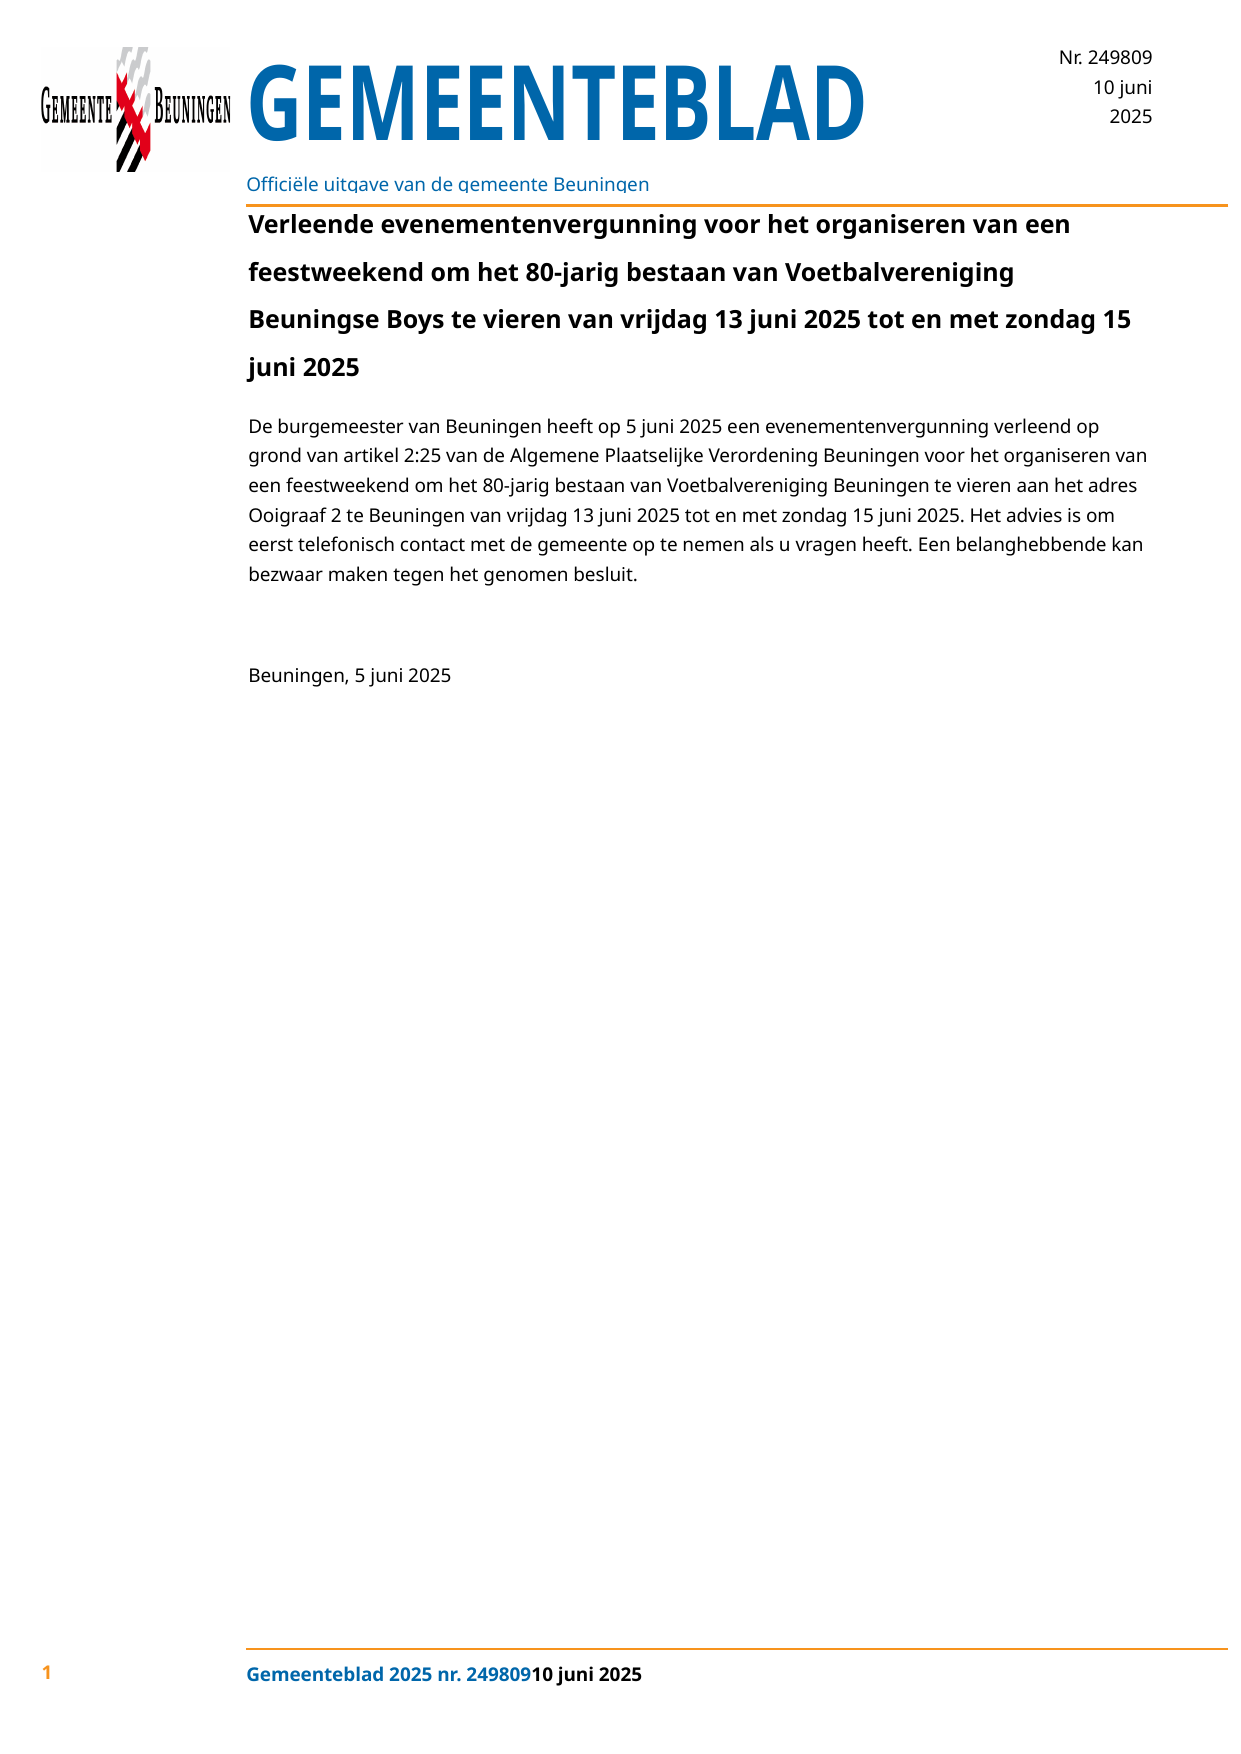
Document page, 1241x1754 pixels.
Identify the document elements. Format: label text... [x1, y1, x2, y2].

text Beuningen, 5 juni 2025 [248, 662, 1152, 688]
picture [41, 47, 231, 172]
text Verleende evenementenvergunning voor het organiseren van een feestweekend om het 80-jarig bestaan van Voetbalvereniging Beuningse Boys te vieren van vrijdag 13 juni 2025 tot en met zondag 15 juni 2025 [248, 207, 1152, 384]
text De burgemeester van Beuningen heeft op 5 juni 2025 een evenementenvergunning verleend op grond van artikel 2:25 van de Algemene Plaatselijke Verordening Beuningen voor het organiseren van een feestweekend om het 80-jarig bestaan van Voetbalvereniging Beuningen te vieren aan het adres Ooigraaf 2 te Beuningen van vrijdag 13 juni 2025 tot en met zondag 15 juni 2025. Het advies is om eerst telefonisch contact met de gemeente op te nemen als u vragen heeft. Een belanghebbende kan bezwaar maken tegen het genomen besluit. [248, 413, 1152, 587]
